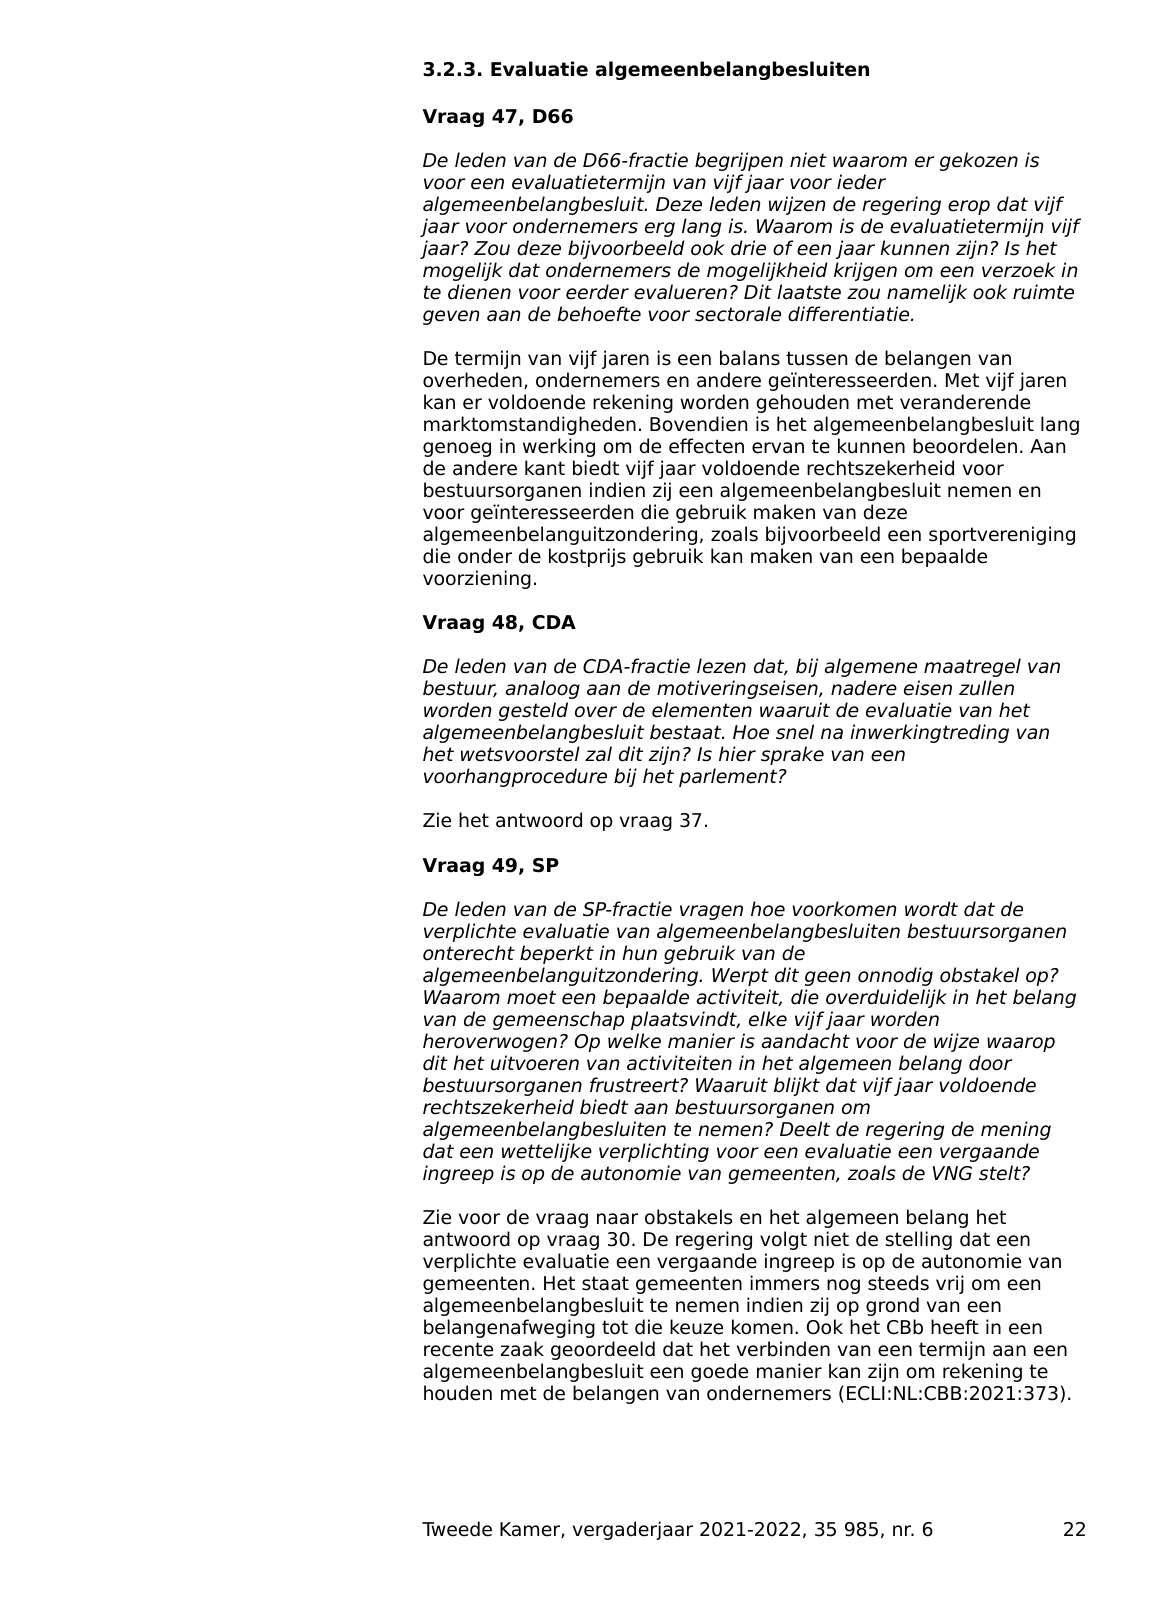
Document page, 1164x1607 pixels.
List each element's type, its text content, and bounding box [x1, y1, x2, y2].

text De termijn van vijf jaren is een balans tussen de belangen van overheden, ondernemers en andere geïnteresseerden. Met vijf jaren kan er voldoende rekening worden gehouden met veranderende marktomstandigheden. Bovendien is het algemeenbelangbesluit lang genoeg in werking om de effecten ervan te kunnen beoordelen. Aan de andere kant biedt vijf jaar voldoende rechtszekerheid voor bestuursorganen indien zij een algemeenbelangbesluit nemen en voor geïnteresseerden die gebruik maken van deze algemeenbelanguitzondering, zoals bijvoorbeeld een sportvereniging die onder de kostprijs gebruik kan maken van een bepaalde voorziening. [422, 348, 1087, 590]
text De leden van de SP-fractie vragen hoe voorkomen wordt dat de verplichte evaluatie van algemeenbelangbesluiten bestuursorganen onterecht beperkt in hun gebruik van de algemeenbelanguitzondering. Werpt dit geen onnodig obstakel op? Waarom moet een bepaalde activiteit, die overduidelijk in het belang van de gemeenschap plaatsvindt, elke vijf jaar worden heroverwogen? Op welke manier is aandacht voor de wijze waarop dit het uitvoeren van activiteiten in het algemeen belang door bestuursorganen frustreert? Waaruit blijkt dat vijf jaar voldoende rechtszekerheid biedt aan bestuursorganen om algemeenbelangbesluiten te nemen? Deelt de regering de mening dat een wettelijke verplichting voor een evaluatie een vergaande ingreep is op de autonomie van gemeenten, zoals de VNG stelt? [422, 899, 1087, 1184]
subtitle 3.2.3. Evaluatie algemeenbelangbesluiten [422, 59, 1087, 81]
text Zie voor de vraag naar obstakels en het algemeen belang het antwoord op vraag 30. De regering volgt niet de stelling dat een verplichte evaluatie een vergaande ingreep is op de autonomie van gemeenten. Het staat gemeenten immers nog steeds vrij om een algemeenbelangbesluit te nemen indien zij op grond van een belangenafweging tot die keuze komen. Ook het CBb heeft in een recente zaak geoordeeld dat het verbinden van een termijn aan een algemeenbelangbesluit een goede manier kan zijn om rekening te houden met de belangen van ondernemers (ECLI:NL:CBB:2021:373). [422, 1207, 1087, 1404]
text De leden van de D66-fractie begrijpen niet waarom er gekozen is voor een evaluatietermijn van vijf jaar voor ieder algemeenbelangbesluit. Deze leden wijzen de regering erop dat vijf jaar voor ondernemers erg lang is. Waarom is de evaluatietermijn vijf jaar? Zou deze bijvoorbeeld ook drie of een jaar kunnen zijn? Is het mogelijk dat ondernemers de mogelijkheid krijgen om een verzoek in te dienen voor eerder evalueren? Dit laatste zou namelijk ook ruimte geven aan de behoefte voor sectorale differentiatie. [422, 150, 1087, 326]
text Zie het antwoord op vraag 37. [422, 810, 1087, 832]
subtitle Vraag 49, SP [422, 854, 1087, 877]
subtitle Vraag 48, CDA [422, 612, 1087, 634]
text De leden van de CDA-fractie lezen dat, bij algemene maatregel van bestuur, analoog aan de motiveringseisen, nadere eisen zullen worden gesteld over de elementen waaruit de evaluatie van het algemeenbelangbesluit bestaat. Hoe snel na inwerkingtreding van het wetsvoorstel zal dit zijn? Is hier sprake van een voorhangprocedure bij het parlement? [422, 656, 1087, 788]
subtitle Vraag 47, D66 [422, 106, 1087, 128]
